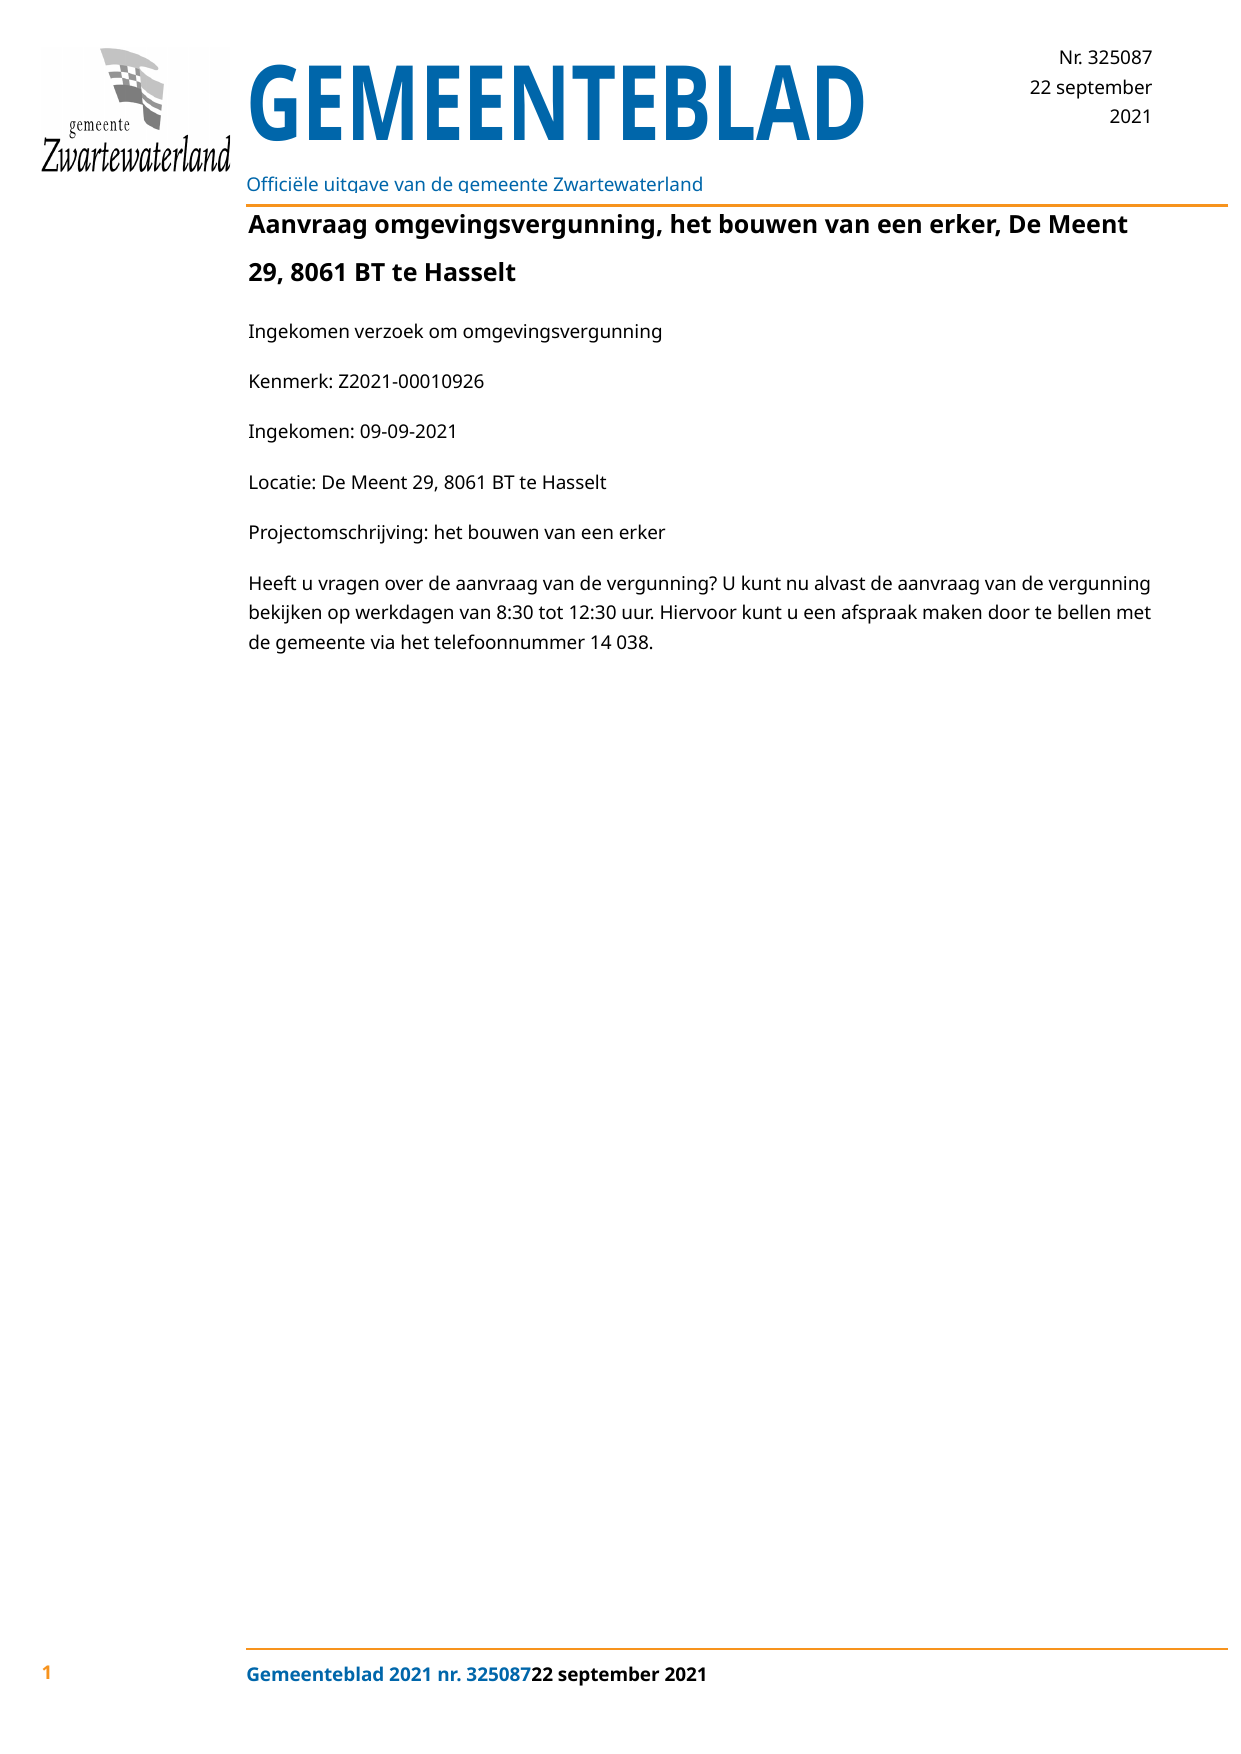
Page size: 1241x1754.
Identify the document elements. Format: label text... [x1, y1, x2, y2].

text Projectomschrijving: het bouwen van een erker [248, 519, 1152, 545]
text Kenmerk: Z2021-00010926 [248, 368, 1152, 394]
text Heeft u vragen over de aanvraag van de vergunning? U kunt nu alvast de aanvraag van de vergunning bekijken op werkdagen van 8:30 tot 12:30 uur. Hiervoor kunt u een afspraak maken door te bellen met de gemeente via het telefoonnummer 14 038. [248, 570, 1152, 655]
text Ingekomen verzoek om omgevingsvergunning [248, 318, 1152, 344]
text Aanvraag omgevingsvergunning, het bouwen van een erker, De Meent 29, 8061 BT te Hasselt [248, 207, 1152, 288]
text Ingekomen: 09-09-2021 [248, 419, 1152, 444]
text Locatie: De Meent 29, 8061 BT te Hasselt [248, 469, 1152, 495]
picture [41, 47, 231, 172]
